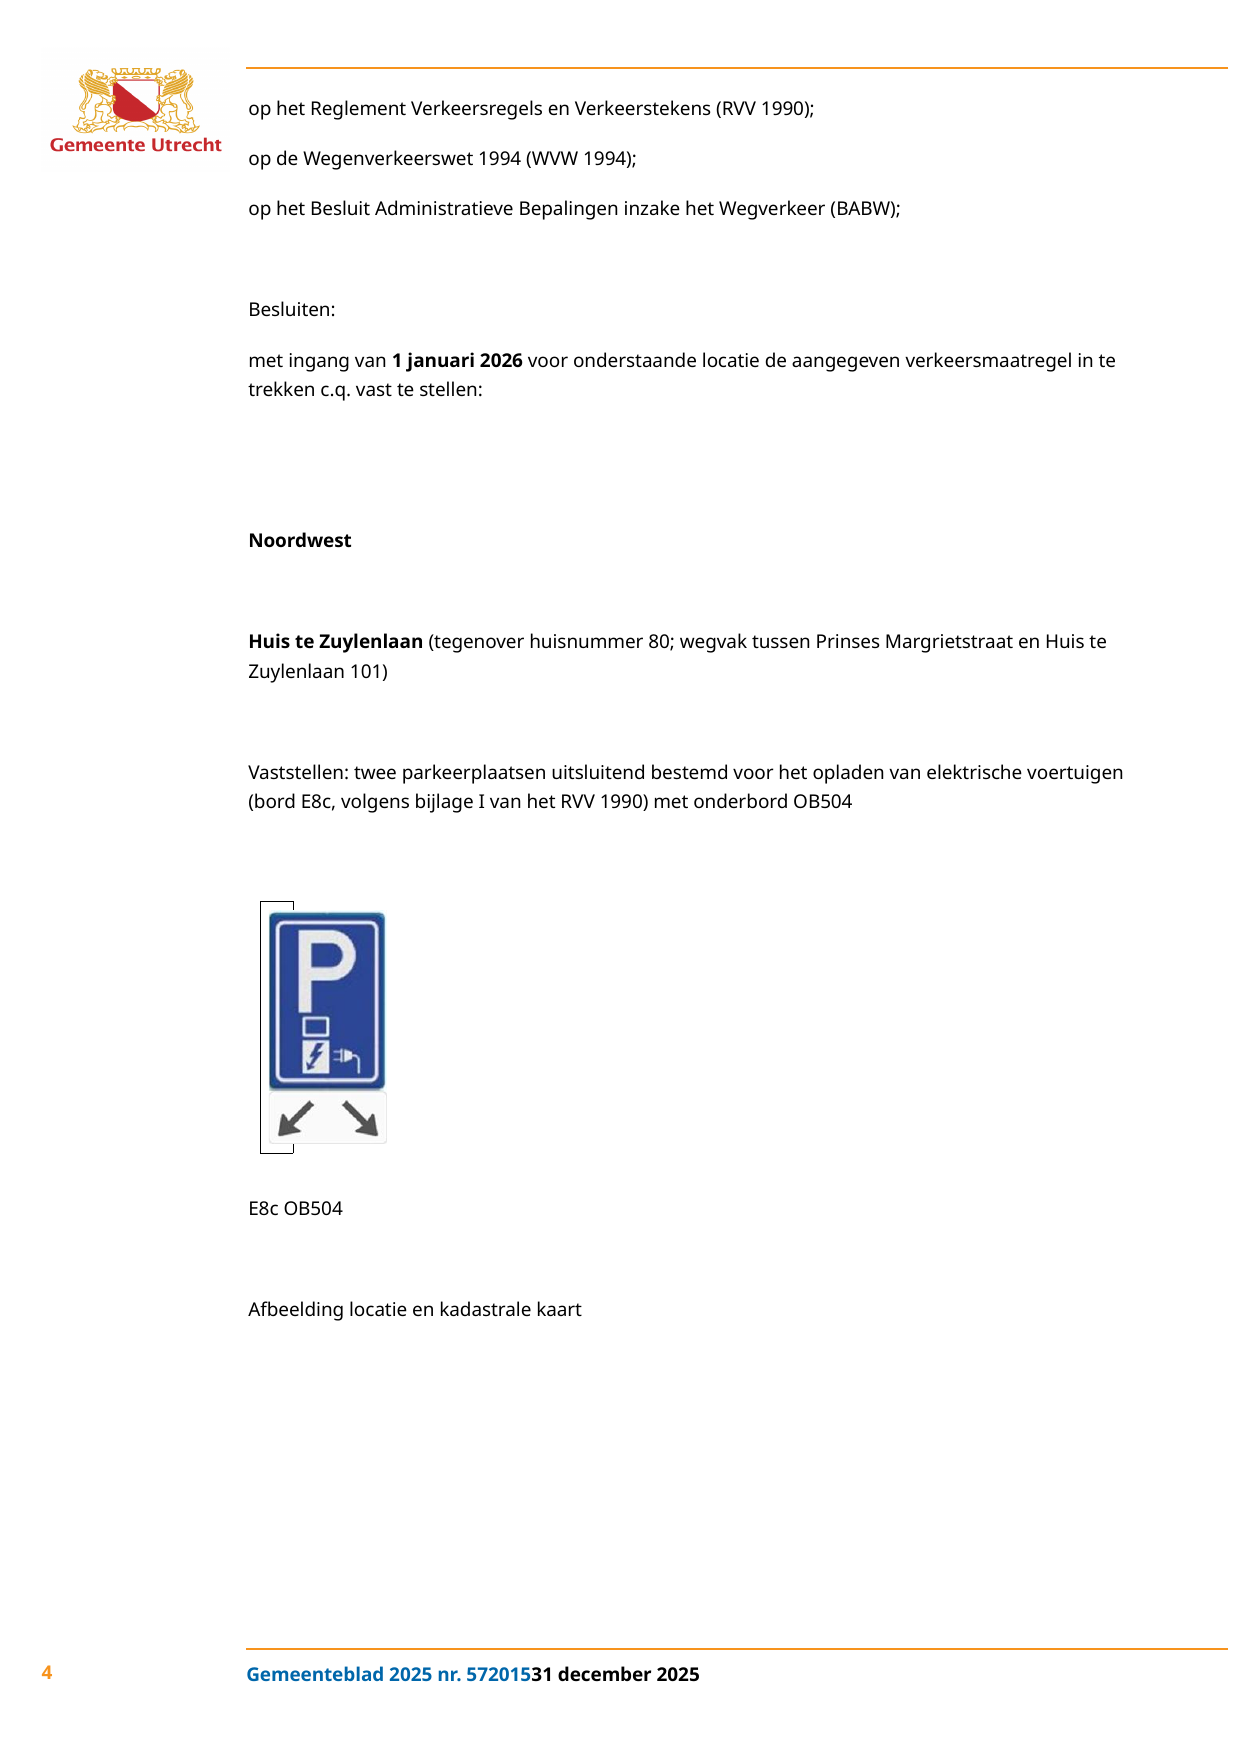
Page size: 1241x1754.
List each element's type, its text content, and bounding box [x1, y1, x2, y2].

text Vaststellen: twee parkeerplaatsen uitsluitend bestemd voor het opladen van elektrische voertuigen (bord E8c, volgens bijlage I van het RVV 1990) met onderbord OB504 [248, 759, 1152, 814]
text E8c OB504 [248, 1195, 1152, 1221]
text met ingang van 1 januari 2026 voor onderstaande locatie de aangegeven verkeersmaatregel in te trekken c.q. vast te stellen: [248, 347, 1152, 402]
text op de Wegenverkeerswet 1994 (WVW 1994); [248, 145, 1152, 171]
text Huis te Zuylenlaan (tegenover huisnummer 80; wegvak tussen Prinses Margrietstraat en Huis te Zuylenlaan 101) [248, 628, 1152, 684]
text op het Reglement Verkeersregels en Verkeerstekens (RVV 1990); [248, 95, 1152, 121]
text Afbeelding locatie en kadastrale kaart [248, 1296, 1152, 1322]
text op het Besluit Administratieve Bepalingen inzake het Wegverkeer (BABW); [248, 196, 1152, 221]
picture [268, 910, 387, 1144]
picture [41, 47, 231, 172]
text Noordwest [248, 528, 1152, 553]
text Besluiten: [248, 296, 1152, 322]
